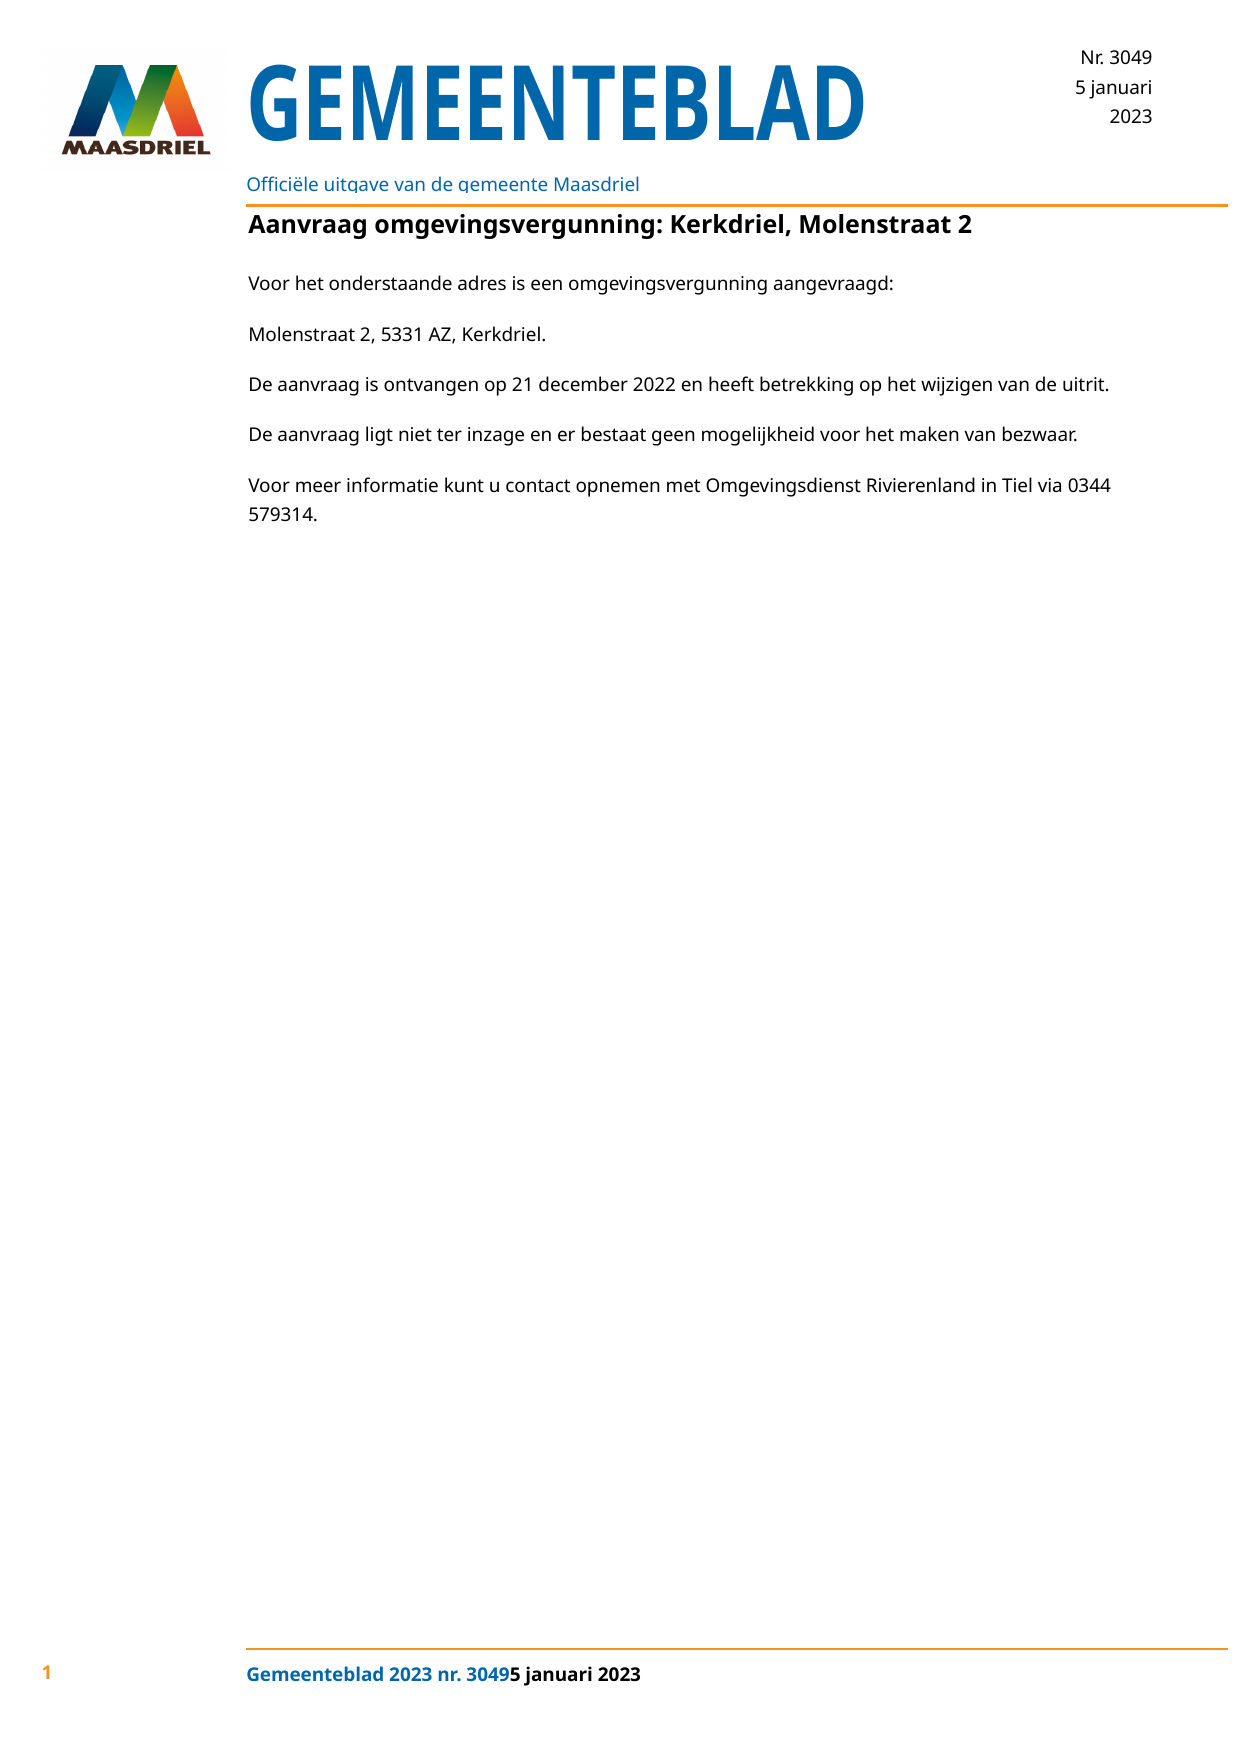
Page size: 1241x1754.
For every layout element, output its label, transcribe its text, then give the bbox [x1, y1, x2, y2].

picture [41, 47, 231, 172]
text Aanvraag omgevingsvergunning: Kerkdriel, Molenstraat 2 [248, 207, 1152, 241]
text Voor het onderstaande adres is een omgevingsvergunning aangevraagd: [248, 270, 1152, 296]
text De aanvraag ligt niet ter inzage en er bestaat geen mogelijkheid voor het maken van bezwaar. [248, 422, 1152, 447]
text De aanvraag is ontvangen op 21 december 2022 en heeft betrekking op het wijzigen van de uitrit. [248, 371, 1152, 397]
text Molenstraat 2, 5331 AZ, Kerkdriel. [248, 321, 1152, 346]
text Voor meer informatie kunt u contact opnemen met Omgevingsdienst Rivierenland in Tiel via 0344 579314. [248, 472, 1152, 527]
